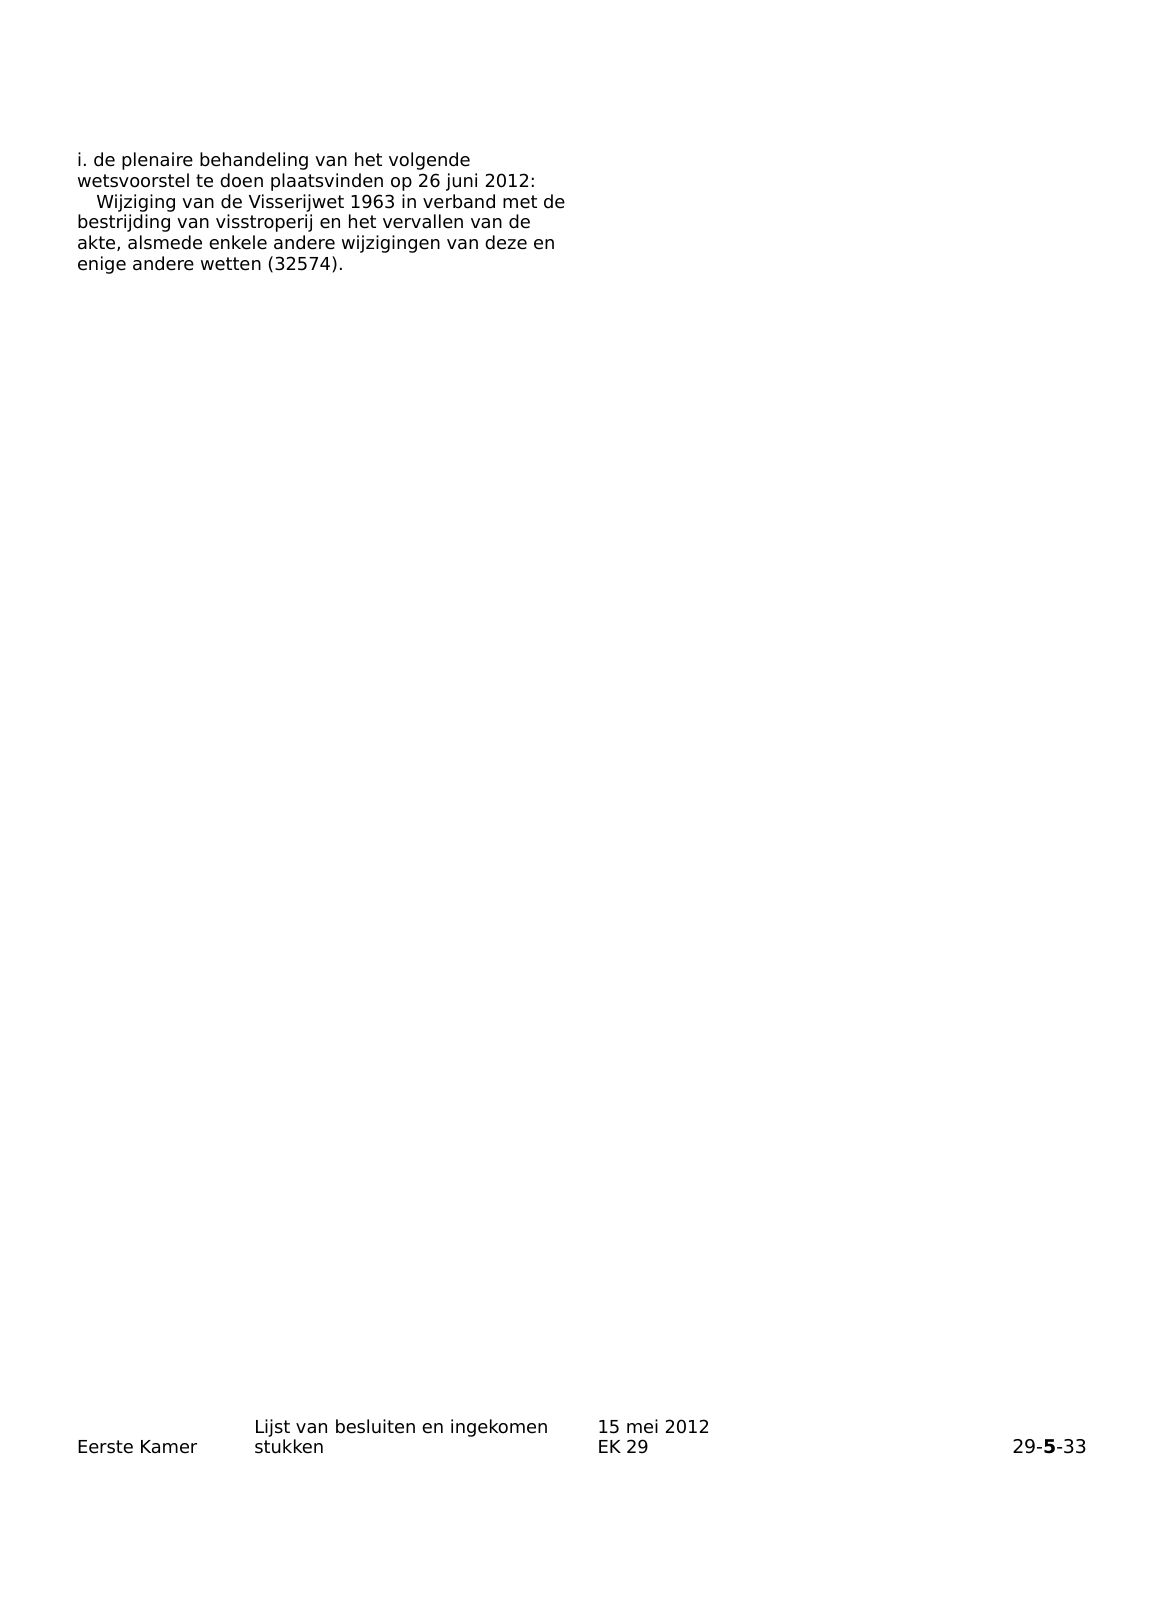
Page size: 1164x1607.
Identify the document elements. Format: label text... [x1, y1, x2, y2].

text i. de plenaire behandeling van het volgende wetsvoorstel te doen plaatsvinden op 26 juni 2012: [77, 150, 567, 192]
text Wijziging van de Visserijwet 1963 in verband met de bestrijding van visstroperij en het vervallen van de akte, alsmede enkele andere wijzigingen van deze en enige andere wetten (32574). [77, 192, 567, 274]
